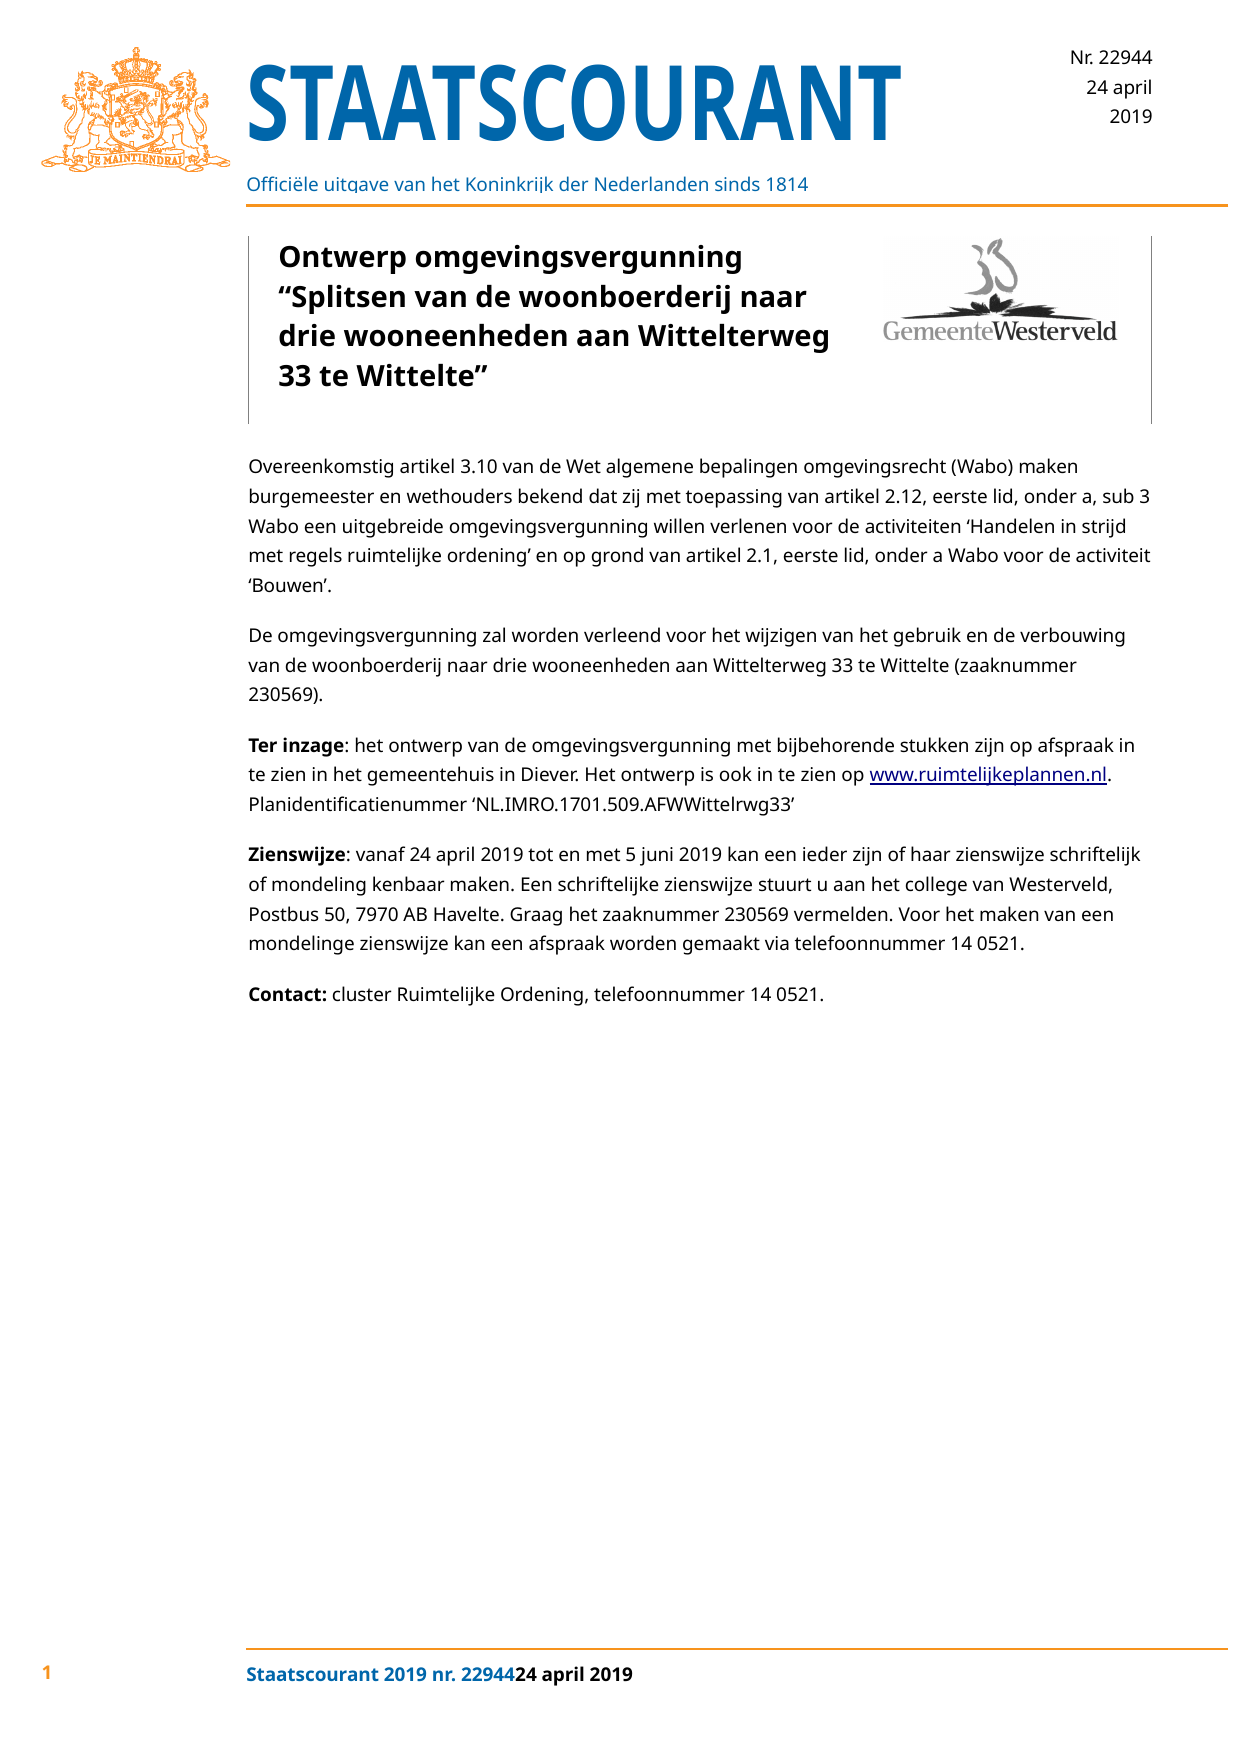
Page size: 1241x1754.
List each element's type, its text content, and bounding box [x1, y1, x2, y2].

text Overeenkomstig artikel 3.10 van de Wet algemene bepalingen omgevingsrecht (Wabo) maken burgemeester en wethouders bekend dat zij met toepassing van artikel 2.12, eerste lid, onder a, sub 3 Wabo een uitgebreide omgevingsvergunning willen verlenen voor de activiteiten ‘Handelen in strijd met regels ruimtelijke ordening’ en op grond van artikel 2.1, eerste lid, onder a Wabo voor de activiteit ‘Bouwen’. [248, 454, 1152, 598]
text Ter inzage: het ontwerp van de omgevingsvergunning met bijbehorende stukken zijn op afspraak in te zien in het gemeentehuis in Diever. Het ontwerp is ook in te zien op www.ruimtelijkeplannen.nl. Planidentificatienummer ‘NL.IMRO.1701.509.AFWWittelrwg33’ [248, 732, 1152, 817]
table_header [850, 236, 1151, 424]
table_header Ontwerp omgevingsvergunning “Splitsen van de woonboerderij naar drie wooneenheden aan Wittelterweg 33 te Wittelte” [249, 236, 850, 424]
text Zienswijze: vanaf 24 april 2019 tot en met 5 juni 2019 kan een ieder zijn of haar zienswijze schriftelijk of mondeling kenbaar maken. Een schriftelijke zienswijze stuurt u aan het college van Westerveld, Postbus 50, 7970 AB Havelte. Graag het zaaknummer 230569 vermelden. Voor het maken van een mondelinge zienswijze kan een afspraak worden gemaakt via telefoonnummer 14 0521. [248, 842, 1152, 956]
picture [41, 47, 231, 172]
text De omgevingsvergunning zal worden verleend voor het wijzigen van het gebruik en de verbouwing van de woonboerderij naar drie wooneenheden aan Wittelterweg 33 te Wittelte (zaaknummer 230569). [248, 622, 1152, 707]
text Contact: cluster Ruimtelijke Ordening, telefoonnummer 14 0521. [248, 981, 1152, 1006]
picture [882, 236, 1119, 342]
